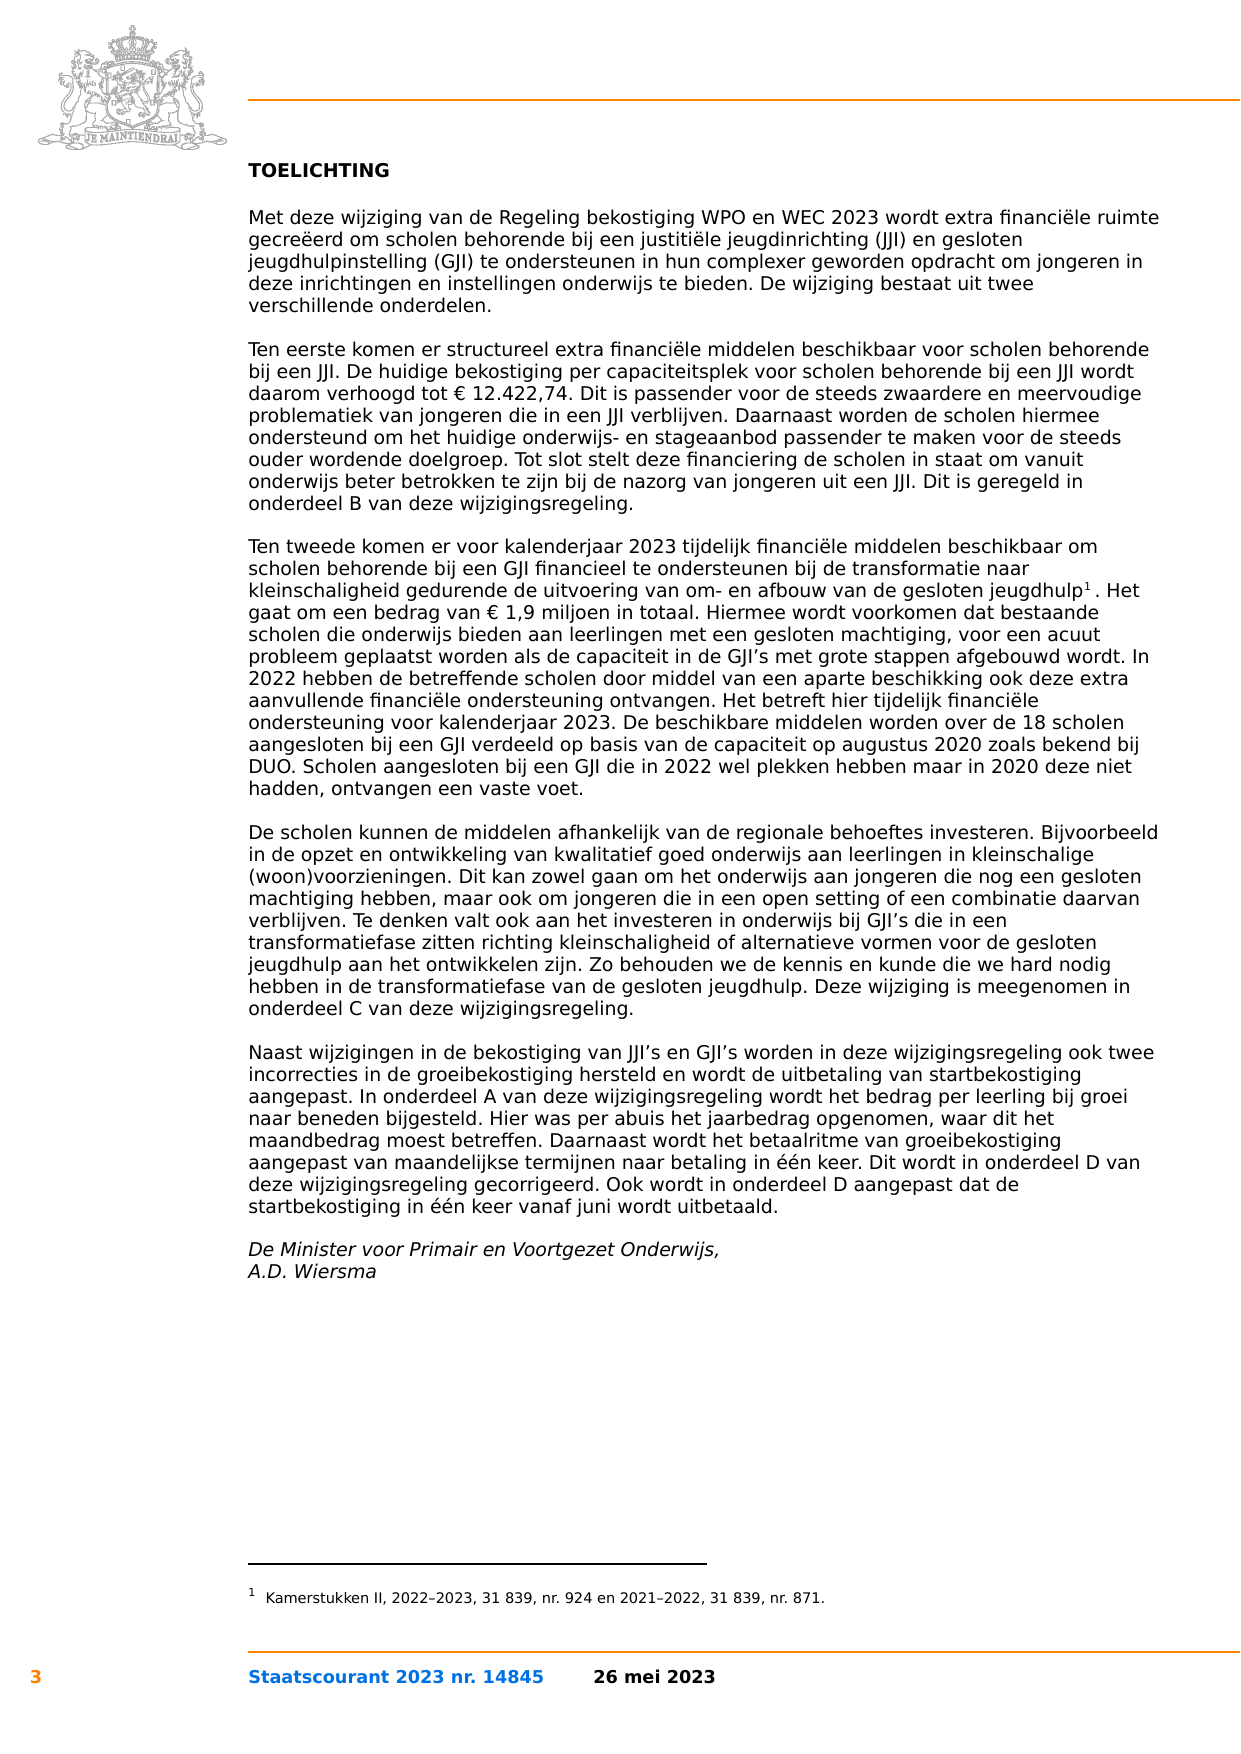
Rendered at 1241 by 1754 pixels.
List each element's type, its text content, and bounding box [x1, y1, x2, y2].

subtitle TOELICHTING [248, 160, 1163, 182]
text Naast wijzigingen in de bekostiging van JJI’s en GJI’s worden in deze wijzigingsregeling ook twee incorrecties in de groeibekostiging hersteld en wordt de uitbetaling van startbekostiging aangepast. In onderdeel A van deze wijzigingsregeling wordt het bedrag per leerling bij groei naar beneden bijgesteld. Hier was per abuis het jaarbedrag opgenomen, waar dit het maandbedrag moest betreffen. Daarnaast wordt het betaalritme van groeibekostiging aangepast van maandelijkse termijnen naar betaling in één keer. Dit wordt in onderdeel D van deze wijzigingsregeling gecorrigeerd. Ook wordt in onderdeel D aangepast dat de startbekostiging in één keer vanaf juni wordt uitbetaald. [248, 1042, 1163, 1217]
text Ten eerste komen er structureel extra financiële middelen beschikbaar voor scholen behorende bij een JJI. De huidige bekostiging per capaciteitsplek voor scholen behorende bij een JJI wordt daarom verhoogd tot € 12.422,74. Dit is passender voor de steeds zwaardere en meervoudige problematiek van jongeren die in een JJI verblijven. Daarnaast worden de scholen hiermee ondersteund om het huidige onderwijs- en stageaanbod passender te maken voor de steeds ouder wordende doelgroep. Tot slot stelt deze financiering de scholen in staat om vanuit onderwijs beter betrokken te zijn bij de nazorg van jongeren uit een JJI. Dit is geregeld in onderdeel B van deze wijzigingsregeling. [248, 339, 1163, 514]
text Ten tweede komen er voor kalenderjaar 2023 tijdelijk financiële middelen beschikbaar om scholen behorende bij een GJI financieel te ondersteunen bij de transformatie naar kleinschaligheid gedurende de uitvoering van om- en afbouw van de gesloten jeugdhulp. Het gaat om een bedrag van € 1,9 miljoen in totaal. Hiermee wordt voorkomen dat bestaande scholen die onderwijs bieden aan leerlingen met een gesloten machtiging, voor een acuut probleem geplaatst worden als de capaciteit in de GJI’s met grote stappen afgebouwd wordt. In 2022 hebben de betreffende scholen door middel van een aparte beschikking ook deze extra aanvullende financiële ondersteuning ontvangen. Het betreft hier tijdelijk financiële ondersteuning voor kalenderjaar 2023. De beschikbare middelen worden over de 18 scholen aangesloten bij een GJI verdeeld op basis van de capaciteit op augustus 2020 zoals bekend bij DUO. Scholen aangesloten bij een GJI die in 2022 wel plekken hebben maar in 2020 deze niet hadden, ontvangen een vaste voet. [248, 536, 1163, 800]
text Met deze wijziging van de Regeling bekostiging WPO en WEC 2023 wordt extra financiële ruimte gecreëerd om scholen behorende bij een justitiële jeugdinrichting (JJI) en gesloten jeugdhulpinstelling (GJI) te ondersteunen in hun complexer geworden opdracht om jongeren in deze inrichtingen en instellingen onderwijs te bieden. De wijziging bestaat uit twee verschillende onderdelen. [248, 207, 1163, 317]
text Kamerstukken II, 2022–2023, 31 839, nr. 924 en 2021–2022, 31 839, nr. 871. [248, 1586, 1163, 1608]
text De scholen kunnen de middelen afhankelijk van de regionale behoeftes investeren. Bijvoorbeeld in de opzet en ontwikkeling van kwalitatief goed onderwijs aan leerlingen in kleinschalige (woon)voorzieningen. Dit kan zowel gaan om het onderwijs aan jongeren die nog een gesloten machtiging hebben, maar ook om jongeren die in een open setting of een combinatie daarvan verblijven. Te denken valt ook aan het investeren in onderwijs bij GJI’s die in een transformatiefase zitten richting kleinschaligheid of alternatieve vormen voor de gesloten jeugdhulp aan het ontwikkelen zijn. Zo behouden we de kennis en kunde die we hard nodig hebben in de transformatiefase van de gesloten jeugdhulp. Deze wijziging is meegenomen in onderdeel C van deze wijzigingsregeling. [248, 822, 1163, 1020]
picture [38, 25, 227, 150]
text De Minister voor Primair en Voortgezet Onderwijs, A.D. Wiersma [248, 1239, 1163, 1283]
